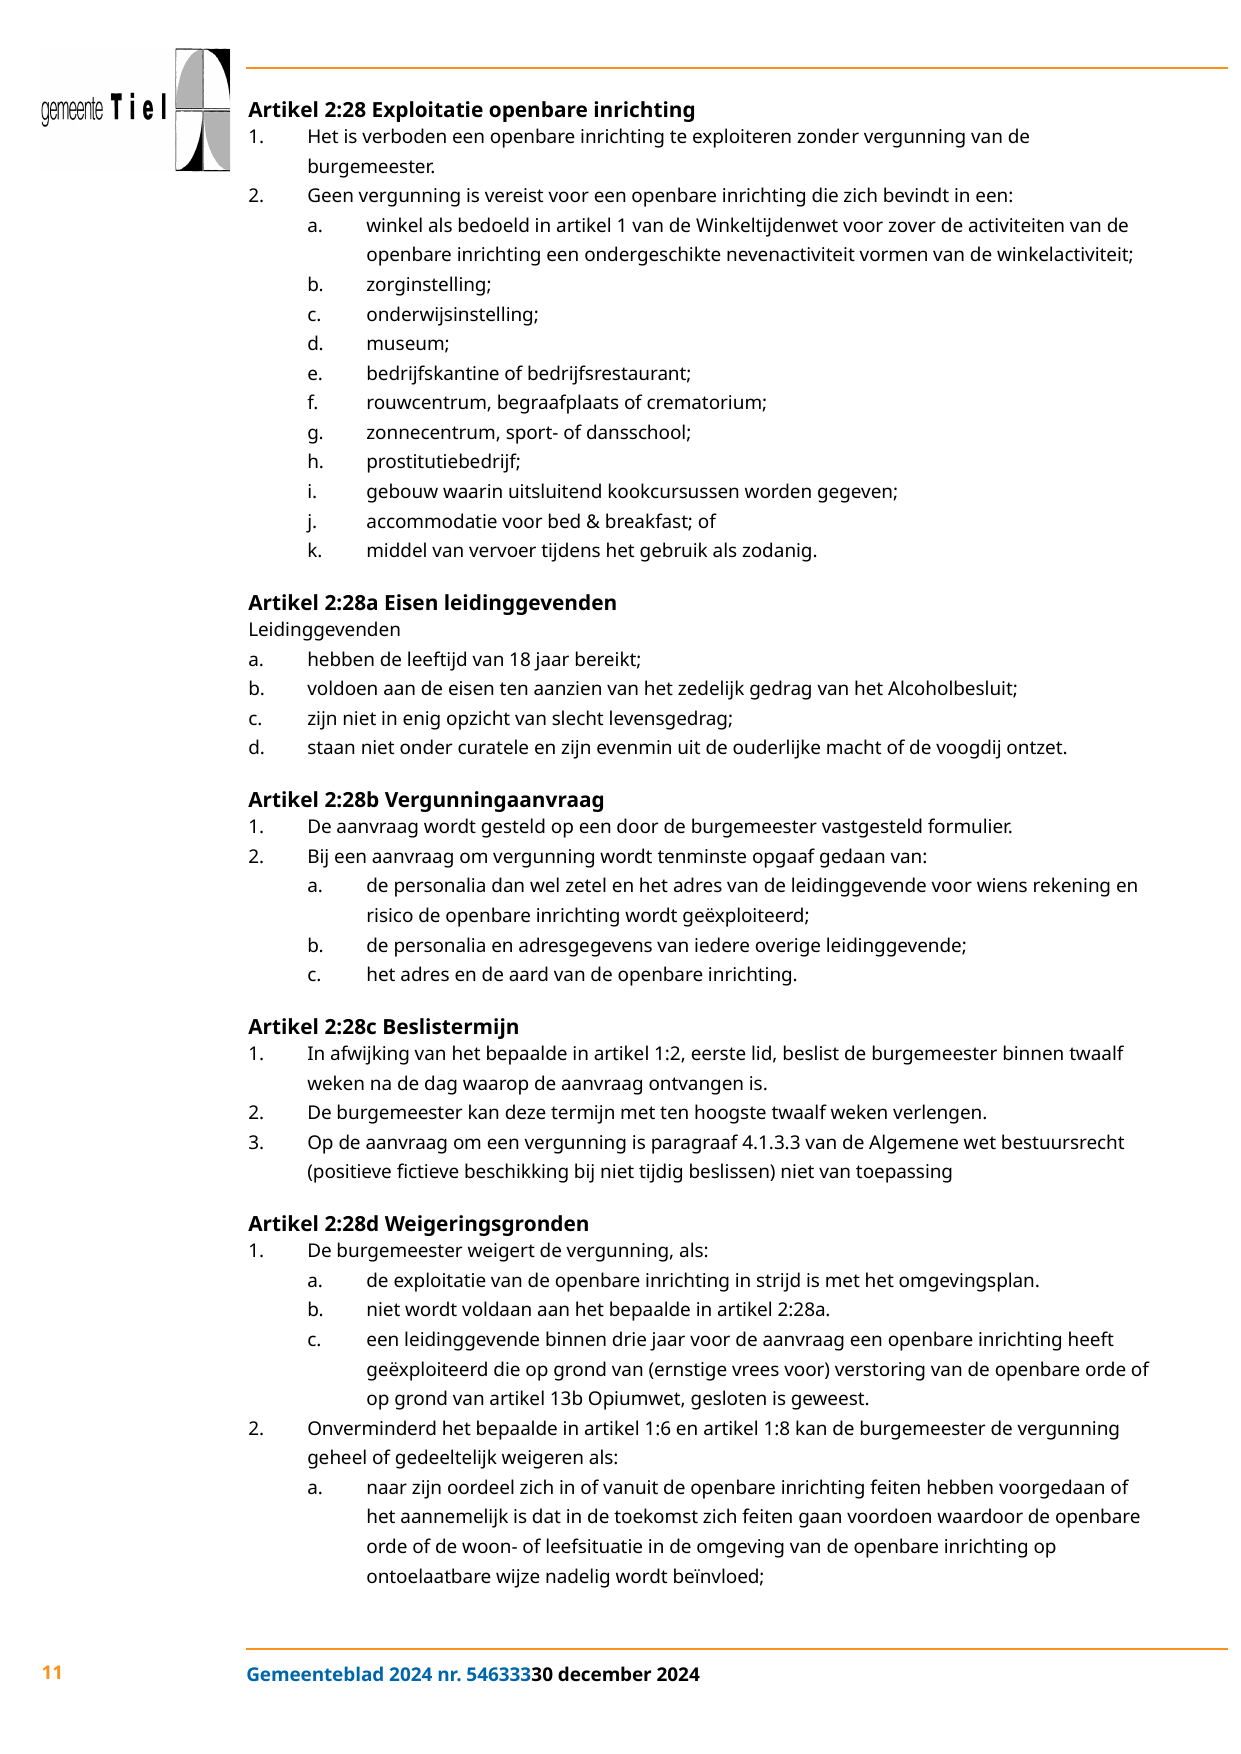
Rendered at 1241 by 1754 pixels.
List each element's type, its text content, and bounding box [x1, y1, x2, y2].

list zijn niet in enig opzicht van slecht levensgedrag; [248, 705, 1152, 731]
text Artikel 2:28c Beslistermijn [248, 1012, 1152, 1040]
text Artikel 2:28d Weigeringsgronden [248, 1209, 1152, 1237]
list Onverminderd het bepaalde in artikel 1:6 en artikel 1:8 kan de burgemeester de vergunning geheel of gedeeltelijk weigeren als: [248, 1415, 1152, 1470]
list hebben de leeftijd van 18 jaar bereikt; [248, 646, 1152, 672]
list Bij een aanvraag om vergunning wordt tenminste opgaaf gedaan van: [248, 843, 1152, 869]
list gebouw waarin uitsluitend kookcursussen worden gegeven; [307, 478, 1152, 504]
list het adres en de aard van de openbare inrichting. [307, 961, 1152, 987]
list zonnecentrum, sport- of dansschool; [307, 419, 1152, 445]
list zorginstelling; [307, 271, 1152, 297]
list de personalia en adresgegevens van iedere overige leidinggevende; [307, 932, 1152, 957]
list Op de aanvraag om een vergunning is paragraaf 4.1.3.3 van de Algemene wet bestuursrecht (positieve fictieve beschikking bij niet tijdig beslissen) niet van toepassing [248, 1129, 1152, 1184]
list museum; [307, 330, 1152, 356]
text Artikel 2:28b Vergunningaanvraag [248, 785, 1152, 813]
list prostitutiebedrijf; [307, 449, 1152, 474]
list rouwcentrum, begraafplaats of crematorium; [307, 389, 1152, 415]
list De burgemeester kan deze termijn met ten hoogste twaalf weken verlengen. [248, 1099, 1152, 1125]
text Leidinggevenden [248, 616, 1152, 642]
list accommodatie voor bed & breakfast; of [307, 508, 1152, 533]
list De burgemeester weigert de vergunning, als: [248, 1237, 1152, 1263]
list onderwijsinstelling; [307, 301, 1152, 326]
picture [41, 47, 231, 172]
list naar zijn oordeel zich in of vanuit de openbare inrichting feiten hebben voorgedaan of het aannemelijk is dat in de toekomst zich feiten gaan voordoen waardoor de openbare orde of de woon- of leefsituatie in de omgeving van de openbare inrichting op ontoelaatbare wijze nadelig wordt beïnvloed; [307, 1474, 1152, 1588]
list voldoen aan de eisen ten aanzien van het zedelijk gedrag van het Alcoholbesluit; [248, 675, 1152, 701]
list staan niet onder curatele en zijn evenmin uit de ouderlijke macht of de voogdij ontzet. [248, 734, 1152, 760]
list middel van vervoer tijdens het gebruik als zodanig. [307, 537, 1152, 563]
text Artikel 2:28 Exploitatie openbare inrichting [248, 95, 1152, 123]
list bedrijfskantine of bedrijfsrestaurant; [307, 360, 1152, 386]
list Geen vergunning is vereist voor een openbare inrichting die zich bevindt in een: [248, 182, 1152, 208]
list winkel als bedoeld in artikel 1 van de Winkeltijdenwet voor zover de activiteiten van de openbare inrichting een ondergeschikte nevenactiviteit vormen van de winkelactiviteit; [307, 212, 1152, 267]
list Het is verboden een openbare inrichting te exploiteren zonder vergunning van de burgemeester. [248, 123, 1152, 178]
list niet wordt voldaan aan het bepaalde in artikel 2:28a. [307, 1297, 1152, 1322]
list een leidinggevende binnen drie jaar voor de aanvraag een openbare inrichting heeft geëxploiteerd die op grond van (ernstige vrees voor) verstoring van de openbare orde of op grond van artikel 13b Opiumwet, gesloten is geweest. [307, 1326, 1152, 1411]
list In afwijking van het bepaalde in artikel 1:2, eerste lid, beslist de burgemeester binnen twaalf weken na de dag waarop de aanvraag ontvangen is. [248, 1040, 1152, 1096]
list de exploitatie van de openbare inrichting in strijd is met het omgevingsplan. [307, 1267, 1152, 1293]
list de personalia dan wel zetel en het adres van de leidinggevende voor wiens rekening en risico de openbare inrichting wordt geëxploiteerd; [307, 873, 1152, 928]
text Artikel 2:28a Eisen leidinggevenden [248, 588, 1152, 616]
list De aanvraag wordt gesteld op een door de burgemeester vastgesteld formulier. [248, 813, 1152, 839]
